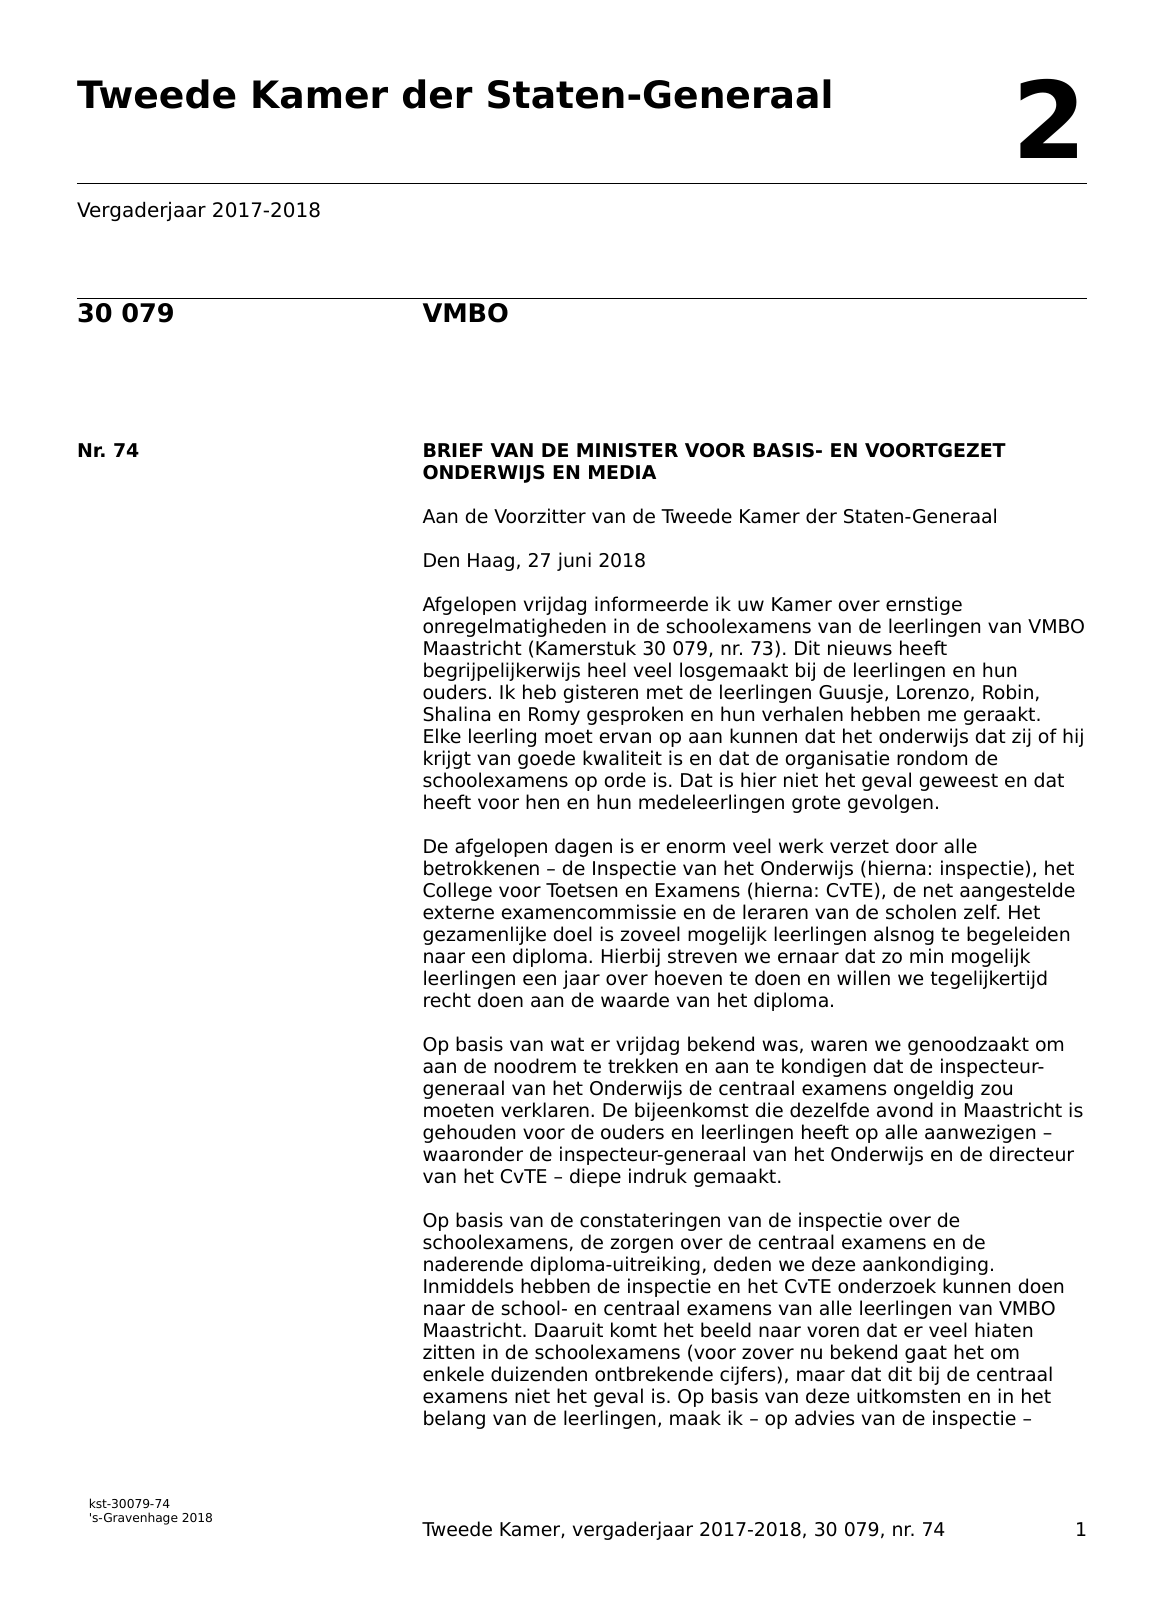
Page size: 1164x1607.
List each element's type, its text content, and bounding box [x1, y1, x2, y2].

text Op basis van wat er vrijdag bekend was, waren we genoodzaakt om aan de noodrem te trekken en aan te kondigen dat de inspecteur-generaal van het Onderwijs de centraal examens ongeldig zou moeten verklaren. De bijeenkomst die dezelfde avond in Maastricht is gehouden voor de ouders en leerlingen heeft op alle aanwezigen – waaronder de inspecteur-generaal van het Onderwijs en de directeur van het CvTE – diepe indruk gemaakt. [422, 1034, 1087, 1188]
subtitle 30 079 VMBO [77, 299, 1087, 329]
text Den Haag, 27 juni 2018 [422, 550, 1087, 572]
text De afgelopen dagen is er enorm veel werk verzet door alle betrokkenen – de Inspectie van het Onderwijs (hierna: inspectie), het College voor Toetsen en Examens (hierna: CvTE), de net aangestelde externe examencommissie en de leraren van de scholen zelf. Het gezamenlijke doel is zoveel mogelijk leerlingen alsnog te begeleiden naar een diploma. Hierbij streven we ernaar dat zo min mogelijk leerlingen een jaar over hoeven te doen en willen we tegelijkertijd recht doen aan de waarde van het diploma. [422, 836, 1087, 1012]
text Afgelopen vrijdag informeerde ik uw Kamer over ernstige onregelmatigheden in de schoolexamens van de leerlingen van VMBO Maastricht (Kamerstuk 30 079, nr. 73). Dit nieuws heeft begrijpelijkerwijs heel veel losgemaakt bij de leerlingen en hun ouders. Ik heb gisteren met de leerlingen Guusje, Lorenzo, Robin, Shalina en Romy gesproken en hun verhalen hebben me geraakt. Elke leerling moet ervan op aan kunnen dat het onderwijs dat zij of hij krijgt van goede kwaliteit is en dat de organisatie rondom de schoolexamens op orde is. Dat is hier niet het geval geweest en dat heeft voor hen en hun medeleerlingen grote gevolgen. [422, 594, 1087, 814]
subtitle Nr. 74 BRIEF VAN DE MINISTER VOOR BASIS- EN VOORTGEZET ONDERWIJS EN MEDIA [77, 440, 1087, 484]
table_cell Vergaderjaar 2017-2018 [77, 184, 1087, 298]
text Aan de Voorzitter van de Tweede Kamer der Staten-Generaal [422, 506, 1087, 528]
text 's-Gravenhage 2018 [88, 1511, 323, 1525]
text Op basis van de constateringen van de inspectie over de schoolexamens, de zorgen over de centraal examens en de naderende diploma-uitreiking, deden we deze aankondiging. Inmiddels hebben de inspectie en het CvTE onderzoek kunnen doen naar de school- en centraal examens van alle leerlingen van VMBO Maastricht. Daaruit komt het beeld naar voren dat er veel hiaten zitten in de schoolexamens (voor zover nu bekend gaat het om enkele duizenden ontbrekende cijfers), maar dat dit bij de centraal examens niet het geval is. Op basis van deze uitkomsten en in het belang van de leerlingen, maak ik – op advies van de inspectie – [422, 1210, 1087, 1430]
table_header Tweede Kamer der Staten-Generaal [77, 59, 886, 183]
table_header 2 [886, 59, 1087, 183]
text kst-30079-74 [88, 1497, 323, 1511]
